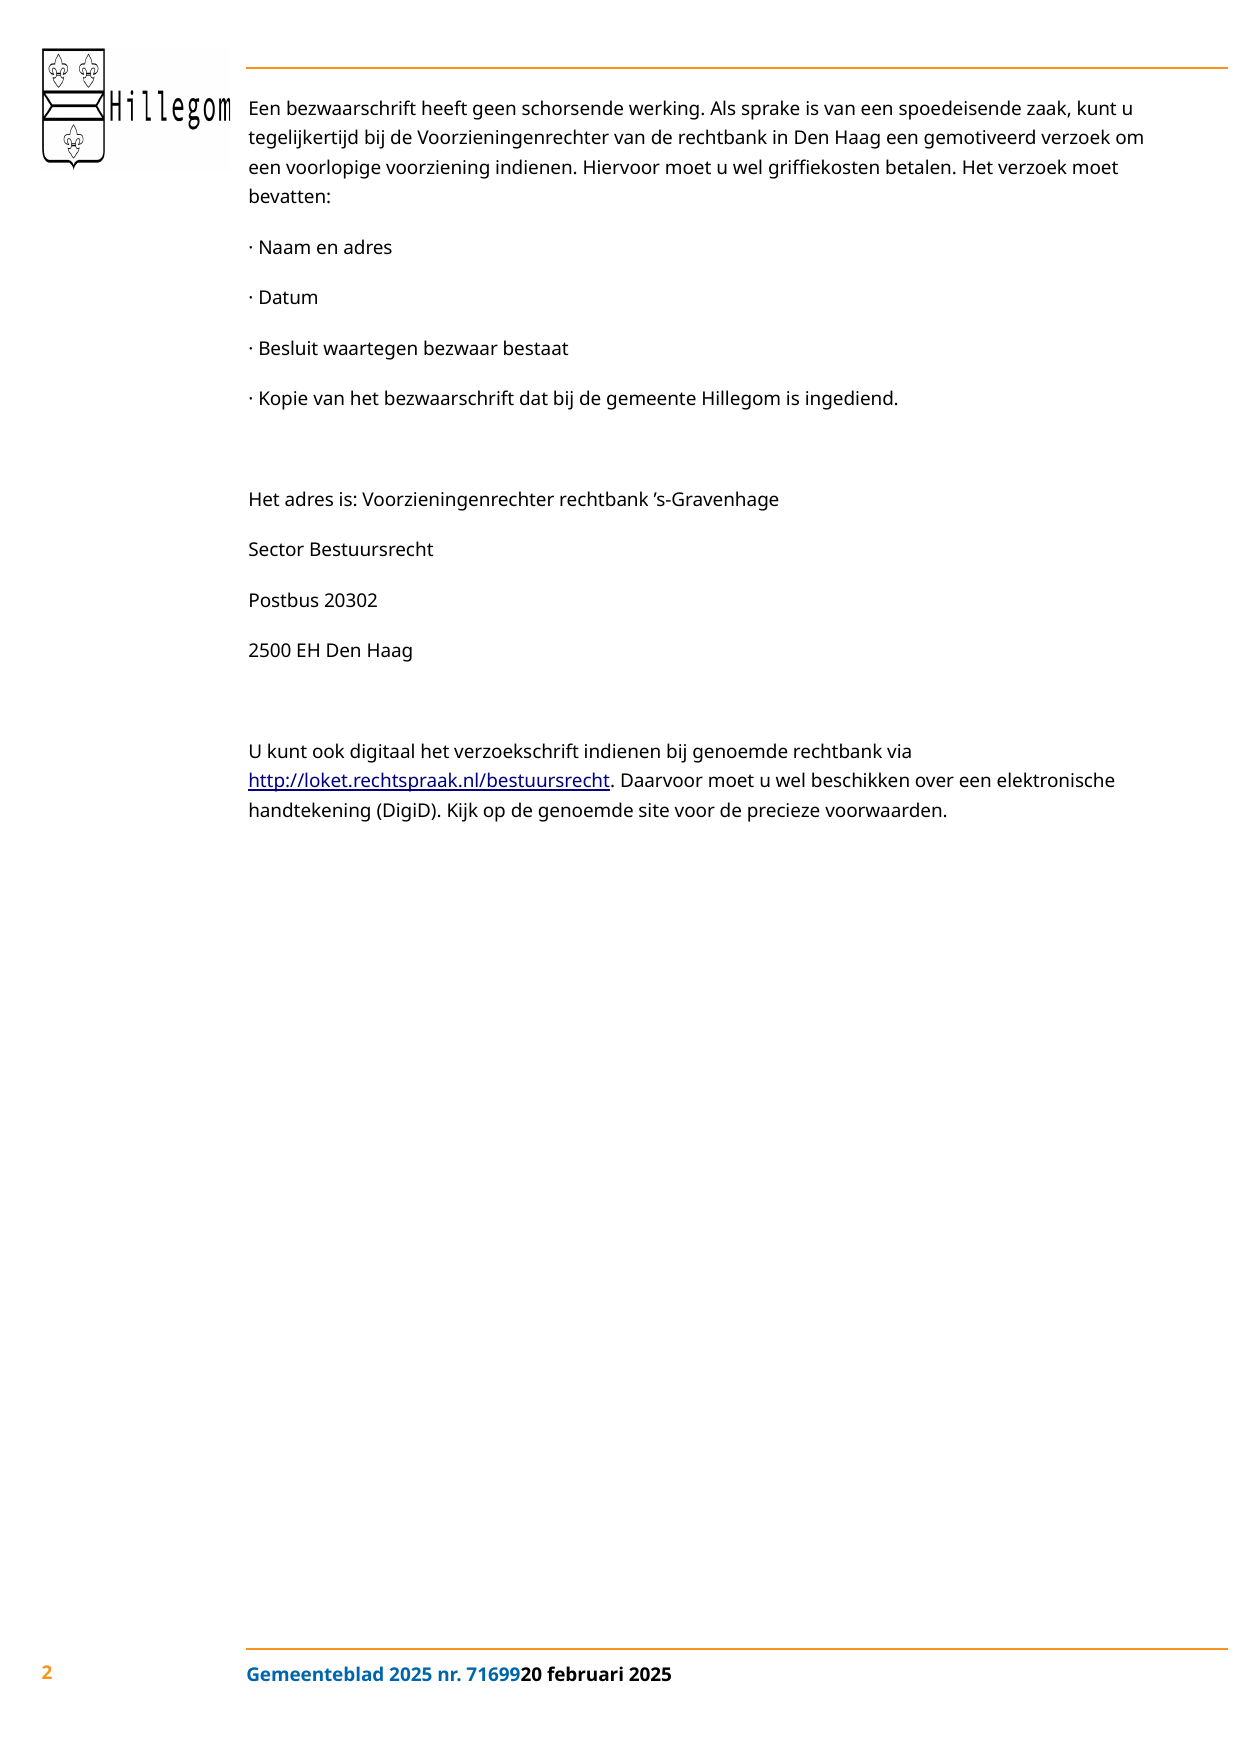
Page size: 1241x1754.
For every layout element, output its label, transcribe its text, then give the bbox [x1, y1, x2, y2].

text · Besluit waartegen bezwaar bestaat [248, 335, 1152, 361]
text 2500 EH Den Haag [248, 637, 1152, 663]
text · Datum [248, 284, 1152, 310]
picture [41, 47, 231, 172]
text · Naam en adres [248, 234, 1152, 260]
text U kunt ook digitaal het verzoekschrift indienen bij genoemde rechtbank via http://loket.rechtspraak.nl/bestuursrecht. Daarvoor moet u wel beschikken over een elektronische handtekening (DigiD). Kijk op de genoemde site voor de precieze voorwaarden. [248, 738, 1152, 823]
text · Kopie van het bezwaarschrift dat bij de gemeente Hillegom is ingediend. [248, 385, 1152, 411]
text Postbus 20302 [248, 587, 1152, 613]
text Het adres is: Voorzieningenrechter rechtbank ’s-Gravenhage [248, 486, 1152, 512]
text Sector Bestuursrecht [248, 536, 1152, 562]
text Een bezwaarschrift heeft geen schorsende werking. Als sprake is van een spoedeisende zaak, kunt u tegelijkertijd bij de Voorzieningenrechter van de rechtbank in Den Haag een gemotiveerd verzoek om een voorlopige voorziening indienen. Hiervoor moet u wel griffiekosten betalen. Het verzoek moet bevatten: [248, 95, 1152, 209]
